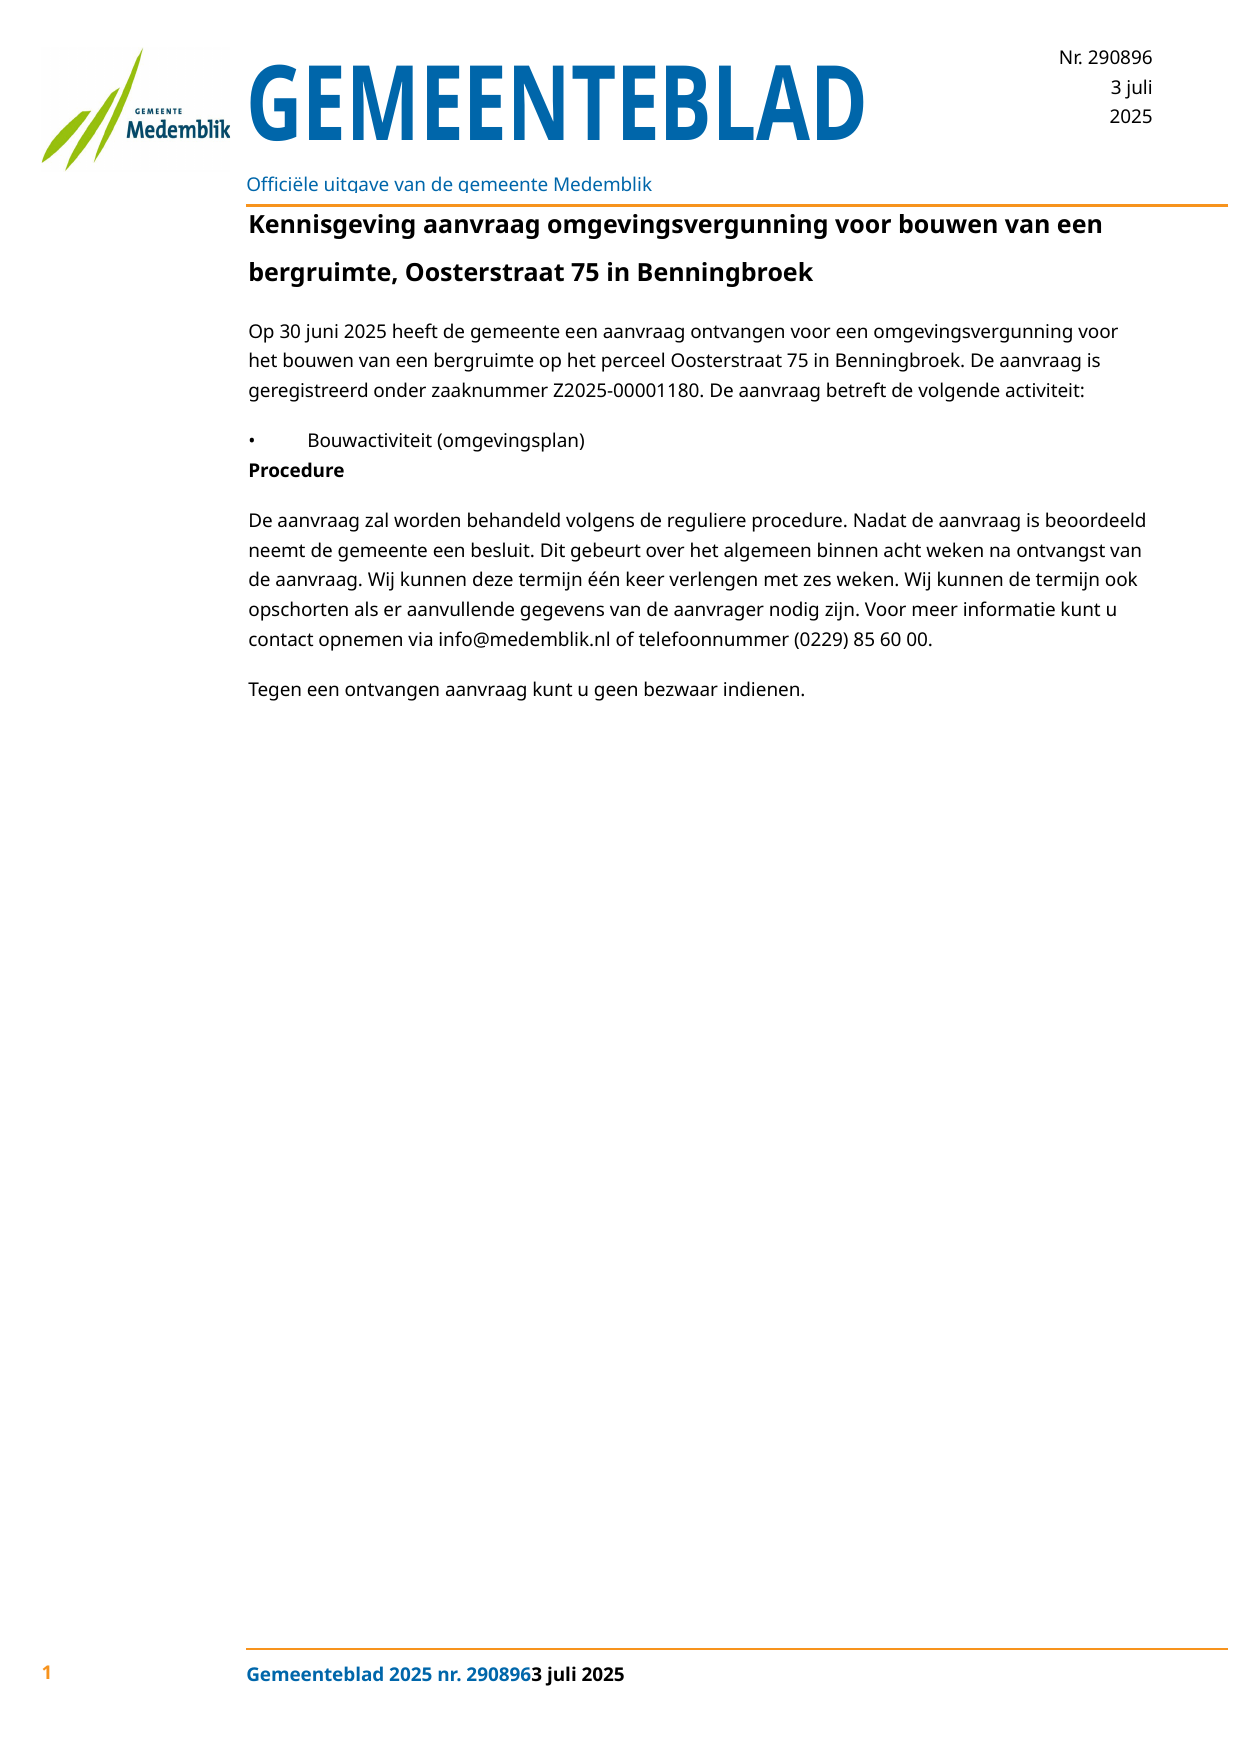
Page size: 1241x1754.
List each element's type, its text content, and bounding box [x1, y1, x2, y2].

text Procedure [248, 457, 1152, 483]
text Tegen een ontvangen aanvraag kunt u geen bezwaar indienen. [248, 676, 1152, 702]
list Bouwactiviteit (omgevingsplan) [248, 427, 1152, 453]
text Kennisgeving aanvraag omgevingsvergunning voor bouwen van een bergruimte, Oosterstraat 75 in Benningbroek [248, 207, 1152, 288]
picture [41, 47, 231, 172]
text Op 30 juni 2025 heeft de gemeente een aanvraag ontvangen voor een omgevingsvergunning voor het bouwen van een bergruimte op het perceel Oosterstraat 75 in Benningbroek. De aanvraag is geregistreerd onder zaaknummer Z2025-00001180. De aanvraag betreft de volgende activiteit: [248, 318, 1152, 403]
text De aanvraag zal worden behandeld volgens de reguliere procedure. Nadat de aanvraag is beoordeeld neemt de gemeente een besluit. Dit gebeurt over het algemeen binnen acht weken na ontvangst van de aanvraag. Wij kunnen deze termijn één keer verlengen met zes weken. Wij kunnen de termijn ook opschorten als er aanvullende gegevens van de aanvrager nodig zijn. Voor meer informatie kunt u contact opnemen via info@medemblik.nl of telefoonnummer (0229) 85 60 00. [248, 507, 1152, 652]
